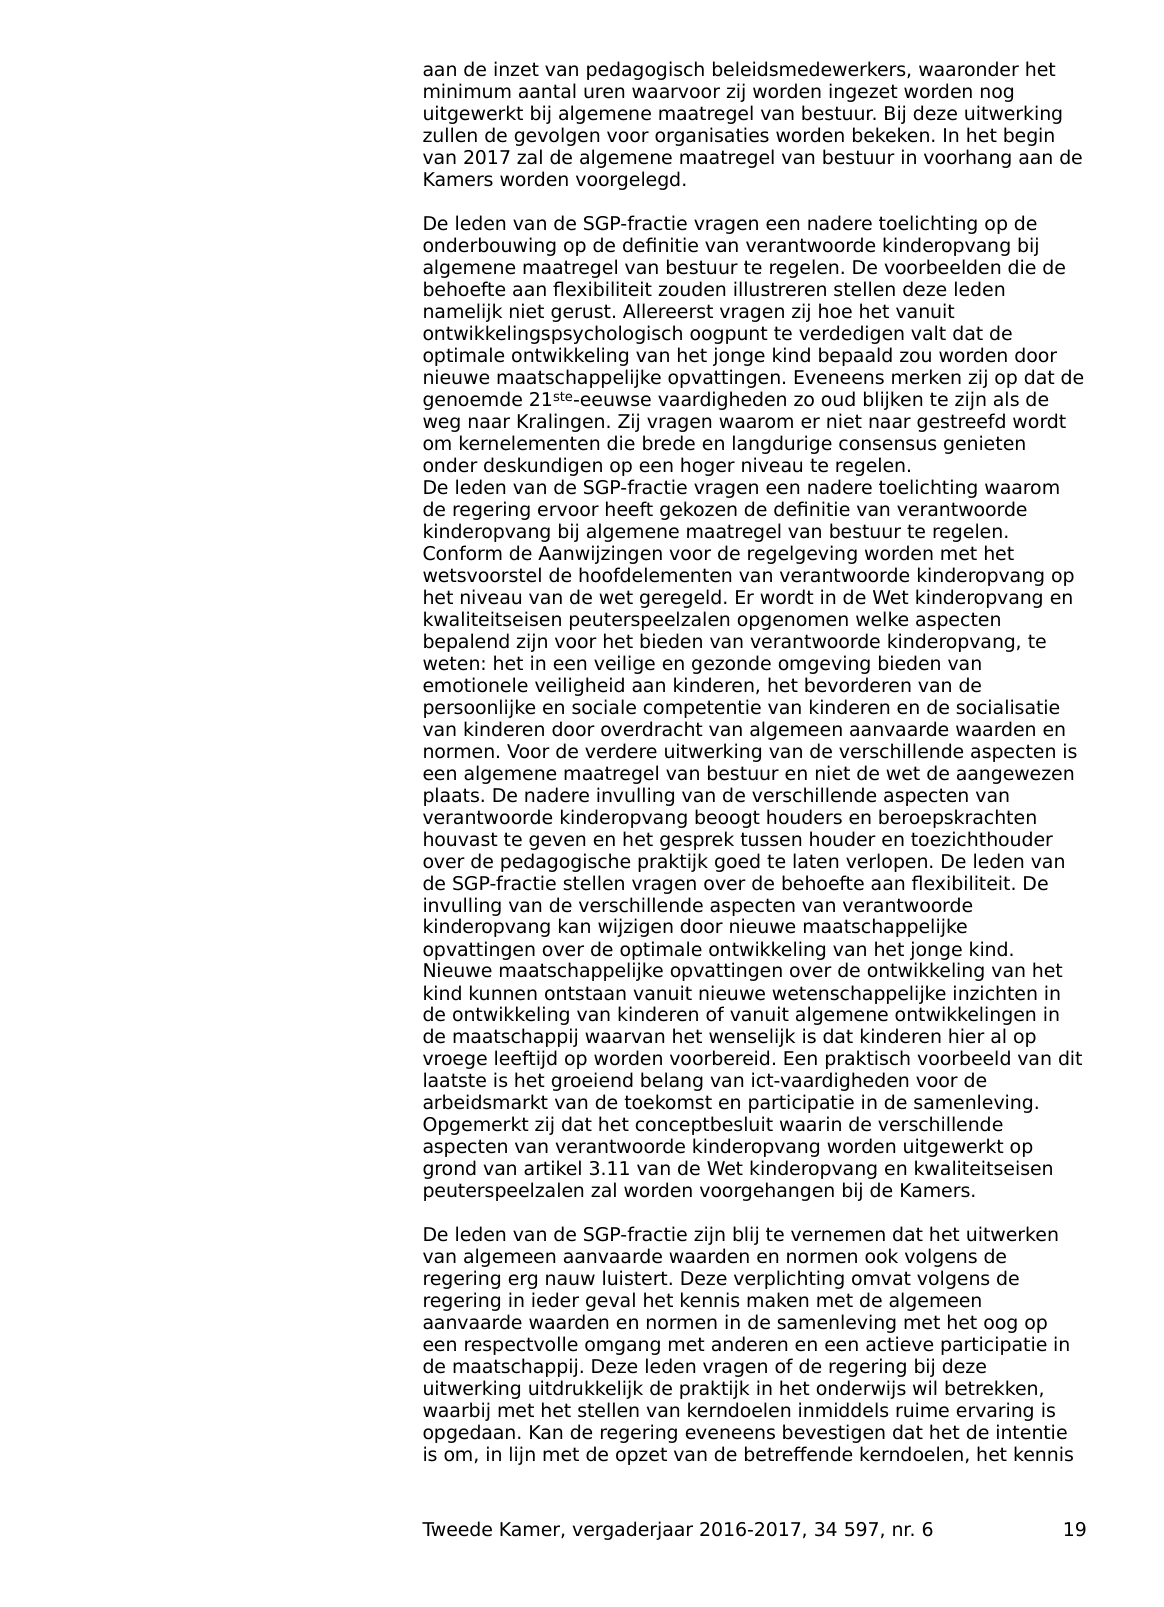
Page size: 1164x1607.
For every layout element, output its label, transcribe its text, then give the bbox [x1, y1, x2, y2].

text De leden van de SGP-fractie vragen een nadere toelichting op de onderbouwing op de definitie van verantwoorde kinderopvang bij algemene maatregel van bestuur te regelen. De voorbeelden die de behoefte aan flexibiliteit zouden illustreren stellen deze leden namelijk niet gerust. Allereerst vragen zij hoe het vanuit ontwikkelingspsychologisch oogpunt te verdedigen valt dat de optimale ontwikkeling van het jonge kind bepaald zou worden door nieuwe maatschappelijke opvattingen. Eveneens merken zij op dat de genoemde 21ste-eeuwse vaardigheden zo oud blijken te zijn als de weg naar Kralingen. Zij vragen waarom er niet naar gestreefd wordt om kernelementen die brede en langdurige consensus genieten onder deskundigen op een hoger niveau te regelen. [422, 213, 1087, 477]
text De leden van de SGP-fractie zijn blij te vernemen dat het uitwerken van algemeen aanvaarde waarden en normen ook volgens de regering erg nauw luistert. Deze verplichting omvat volgens de regering in ieder geval het kennis maken met de algemeen aanvaarde waarden en normen in de samenleving met het oog op een respectvolle omgang met anderen en een actieve participatie in de maatschappij. Deze leden vragen of de regering bij deze uitwerking uitdrukkelijk de praktijk in het onderwijs wil betrekken, waarbij met het stellen van kerndoelen inmiddels ruime ervaring is opgedaan. Kan de regering eveneens bevestigen dat het de intentie is om, in lijn met de opzet van de betreffende kerndoelen, het kennis [422, 1224, 1087, 1466]
text Opgemerkt zij dat het conceptbesluit waarin de verschillende aspecten van verantwoorde kinderopvang worden uitgewerkt op grond van artikel 3.11 van de Wet kinderopvang en kwaliteitseisen peuterspeelzalen zal worden voorgehangen bij de Kamers. [422, 1114, 1087, 1202]
text aan de inzet van pedagogisch beleidsmedewerkers, waaronder het minimum aantal uren waarvoor zij worden ingezet worden nog uitgewerkt bij algemene maatregel van bestuur. Bij deze uitwerking zullen de gevolgen voor organisaties worden bekeken. In het begin van 2017 zal de algemene maatregel van bestuur in voorhang aan de Kamers worden voorgelegd. [422, 59, 1087, 191]
text De leden van de SGP-fractie vragen een nadere toelichting waarom de regering ervoor heeft gekozen de definitie van verantwoorde kinderopvang bij algemene maatregel van bestuur te regelen. Conform de Aanwijzingen voor de regelgeving worden met het wetsvoorstel de hoofdelementen van verantwoorde kinderopvang op het niveau van de wet geregeld. Er wordt in de Wet kinderopvang en kwaliteitseisen peuterspeelzalen opgenomen welke aspecten bepalend zijn voor het bieden van verantwoorde kinderopvang, te weten: het in een veilige en gezonde omgeving bieden van emotionele veiligheid aan kinderen, het bevorderen van de persoonlijke en sociale competentie van kinderen en de socialisatie van kinderen door overdracht van algemeen aanvaarde waarden en normen. Voor de verdere uitwerking van de verschillende aspecten is een algemene maatregel van bestuur en niet de wet de aangewezen plaats. De nadere invulling van de verschillende aspecten van verantwoorde kinderopvang beoogt houders en beroepskrachten houvast te geven en het gesprek tussen houder en toezichthouder over de pedagogische praktijk goed te laten verlopen. De leden van de SGP-fractie stellen vragen over de behoefte aan flexibiliteit. De invulling van de verschillende aspecten van verantwoorde kinderopvang kan wijzigen door nieuwe maatschappelijke opvattingen over de optimale ontwikkeling van het jonge kind. Nieuwe maatschappelijke opvattingen over de ontwikkeling van het kind kunnen ontstaan vanuit nieuwe wetenschappelijke inzichten in de ontwikkeling van kinderen of vanuit algemene ontwikkelingen in de maatschappij waarvan het wenselijk is dat kinderen hier al op vroege leeftijd op worden voorbereid. Een praktisch voorbeeld van dit laatste is het groeiend belang van ict-vaardigheden voor de arbeidsmarkt van de toekomst en participatie in de samenleving. [422, 477, 1087, 1114]
